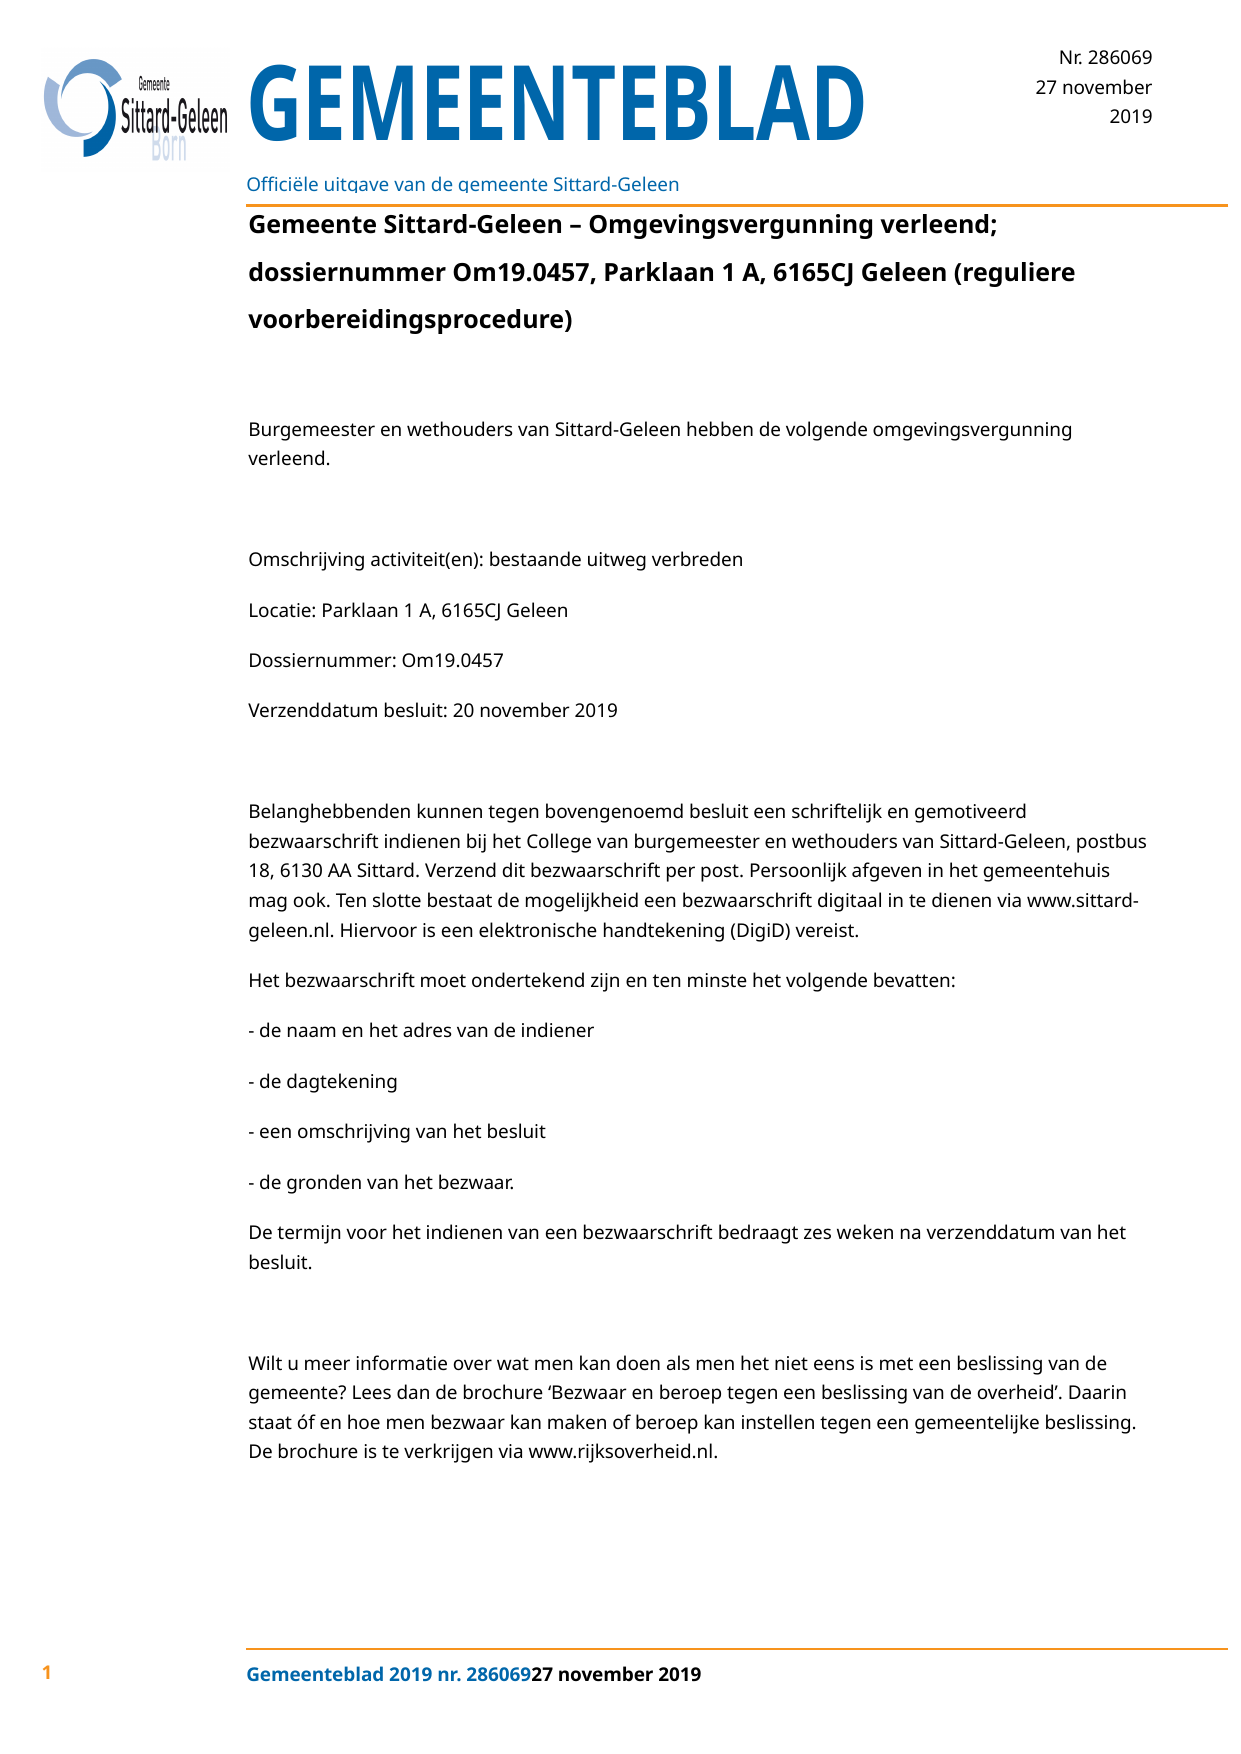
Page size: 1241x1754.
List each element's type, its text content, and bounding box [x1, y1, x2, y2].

text Dossiernummer: Om19.0457 [248, 647, 1152, 673]
picture [41, 47, 231, 172]
text Gemeente Sittard-Geleen – Omgevingsvergunning verleend; dossiernummer Om19.0457, Parklaan 1 A, 6165CJ Geleen (reguliere voorbereidingsprocedure) [248, 207, 1152, 336]
text - de gronden van het bezwaar. [248, 1169, 1152, 1194]
text - de dagtekening [248, 1068, 1152, 1094]
text Het bezwaarschrift moet ondertekend zijn en ten minste het volgende bevatten: [248, 967, 1152, 993]
text Locatie: Parklaan 1 A, 6165CJ Geleen [248, 597, 1152, 622]
text Belanghebbenden kunnen tegen bovengenoemd besluit een schriftelijk en gemotiveerd bezwaarschrift indienen bij het College van burgemeester en wethouders van Sittard-Geleen, postbus 18, 6130 AA Sittard. Verzend dit bezwaarschrift per post. Persoonlijk afgeven in het gemeentehuis mag ook. Ten slotte bestaat de mogelijkheid een bezwaarschrift digitaal in te dienen via www.sittard-geleen.nl. Hiervoor is een elektronische handtekening (DigiD) vereist. [248, 798, 1152, 942]
text - de naam en het adres van de indiener [248, 1018, 1152, 1043]
text Verzenddatum besluit: 20 november 2019 [248, 698, 1152, 723]
text De termijn voor het indienen van een bezwaarschrift bedraagt zes weken na verzenddatum van het besluit. [248, 1219, 1152, 1274]
text Omschrijving activiteit(en): bestaande uitweg verbreden [248, 546, 1152, 572]
text Burgemeester en wethouders van Sittard-Geleen hebben de volgende omgevingsvergunning verleend. [248, 416, 1152, 471]
text Wilt u meer informatie over wat men kan doen als men het niet eens is met een beslissing van de gemeente? Lees dan de brochure ‘Bezwaar en beroep tegen een beslissing van de overheid’. Daarin staat óf en hoe men bezwaar kan maken of beroep kan instellen tegen een gemeentelijke beslissing. De brochure is te verkrijgen via www.rijksoverheid.nl. [248, 1350, 1152, 1464]
text - een omschrijving van het besluit [248, 1118, 1152, 1144]
